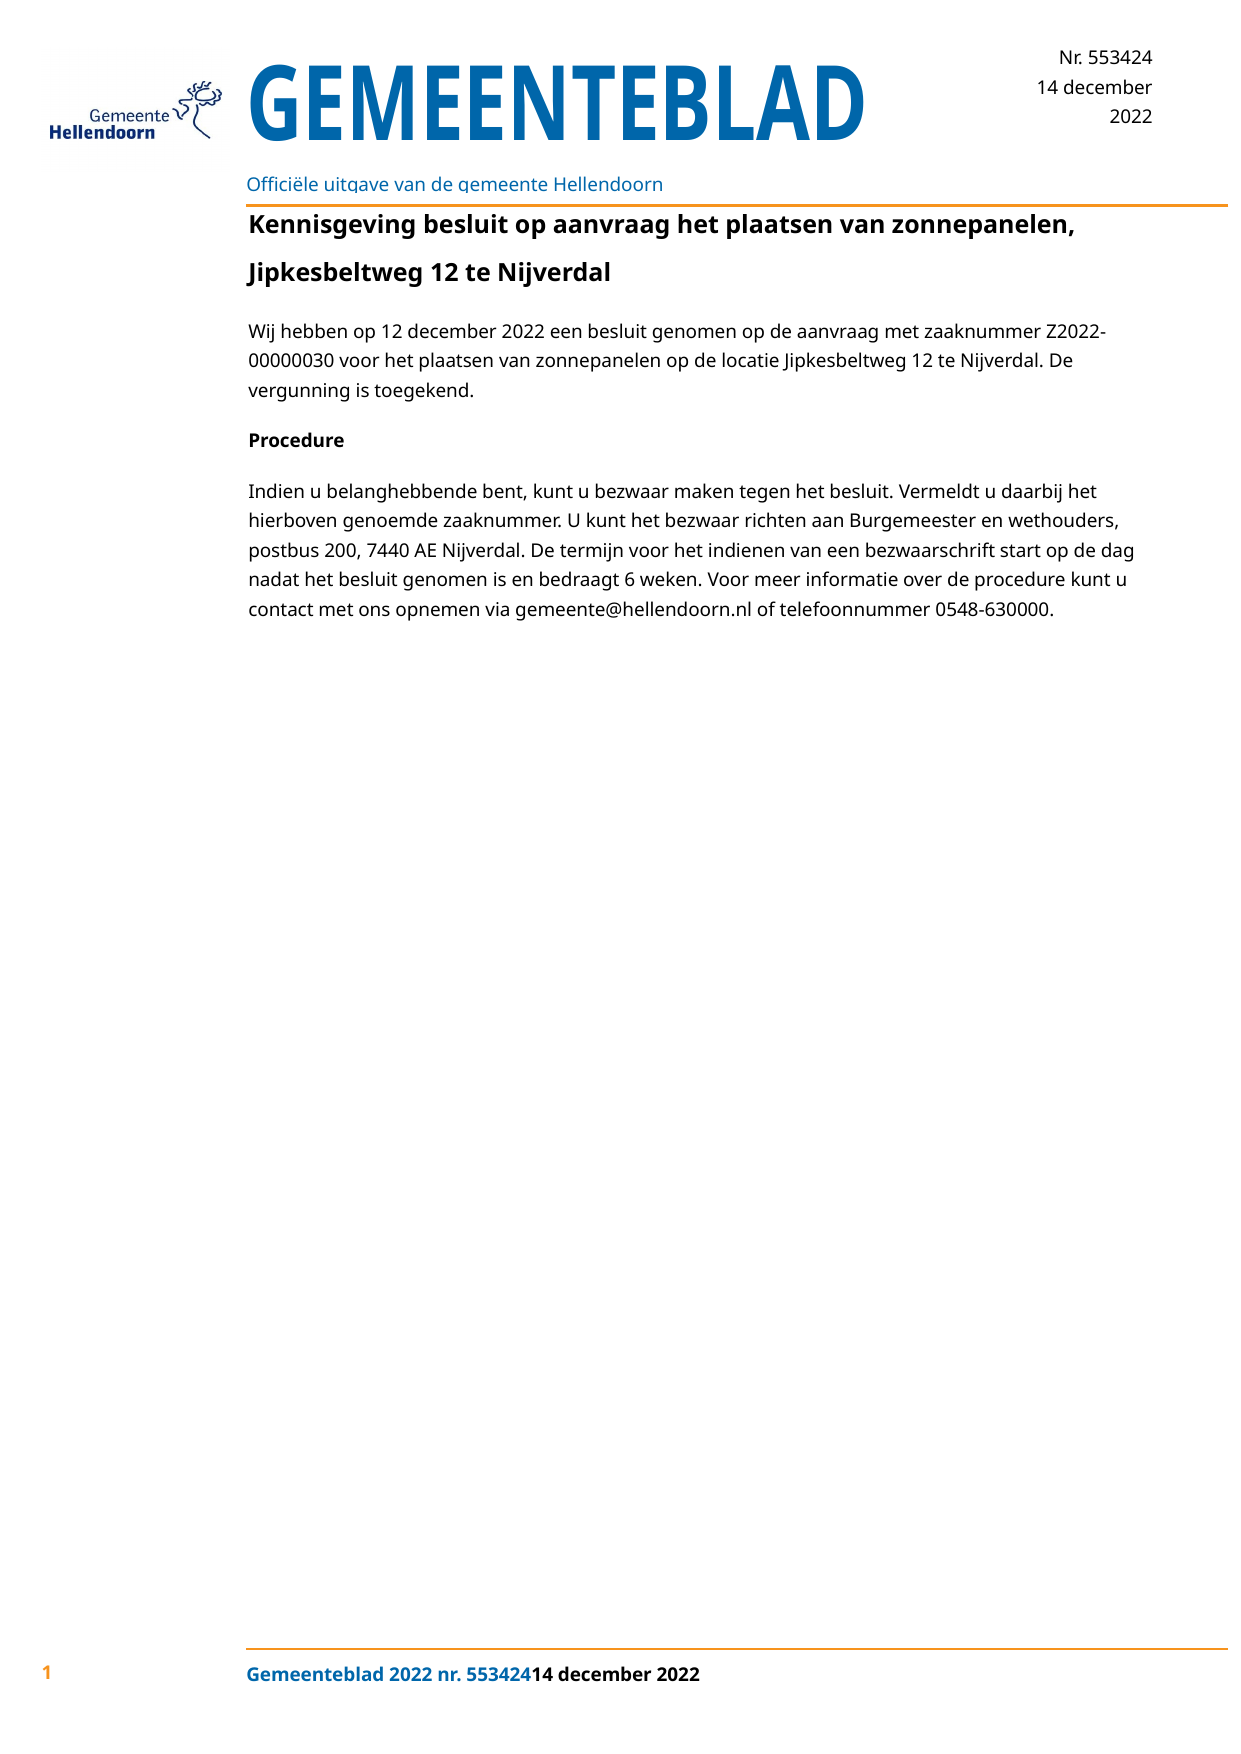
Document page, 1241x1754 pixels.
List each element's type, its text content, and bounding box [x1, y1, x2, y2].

text Wij hebben op 12 december 2022 een besluit genomen op de aanvraag met zaaknummer Z2022-00000030 voor het plaatsen van zonnepanelen op de locatie Jipkesbeltweg 12 te Nijverdal. De vergunning is toegekend. [248, 318, 1152, 403]
picture [41, 47, 231, 172]
text Indien u belanghebbende bent, kunt u bezwaar maken tegen het besluit. Vermeldt u daarbij het hierboven genoemde zaaknummer. U kunt het bezwaar richten aan Burgemeester en wethouders, postbus 200, 7440 AE Nijverdal. De termijn voor het indienen van een bezwaarschrift start op de dag nadat het besluit genomen is en bedraagt 6 weken. Voor meer informatie over de procedure kunt u contact met ons opnemen via gemeente@hellendoorn.nl of telefoonnummer 0548-630000. [248, 478, 1152, 622]
text Kennisgeving besluit op aanvraag het plaatsen van zonnepanelen, Jipkesbeltweg 12 te Nijverdal [248, 207, 1152, 288]
text Procedure [248, 427, 1152, 453]
